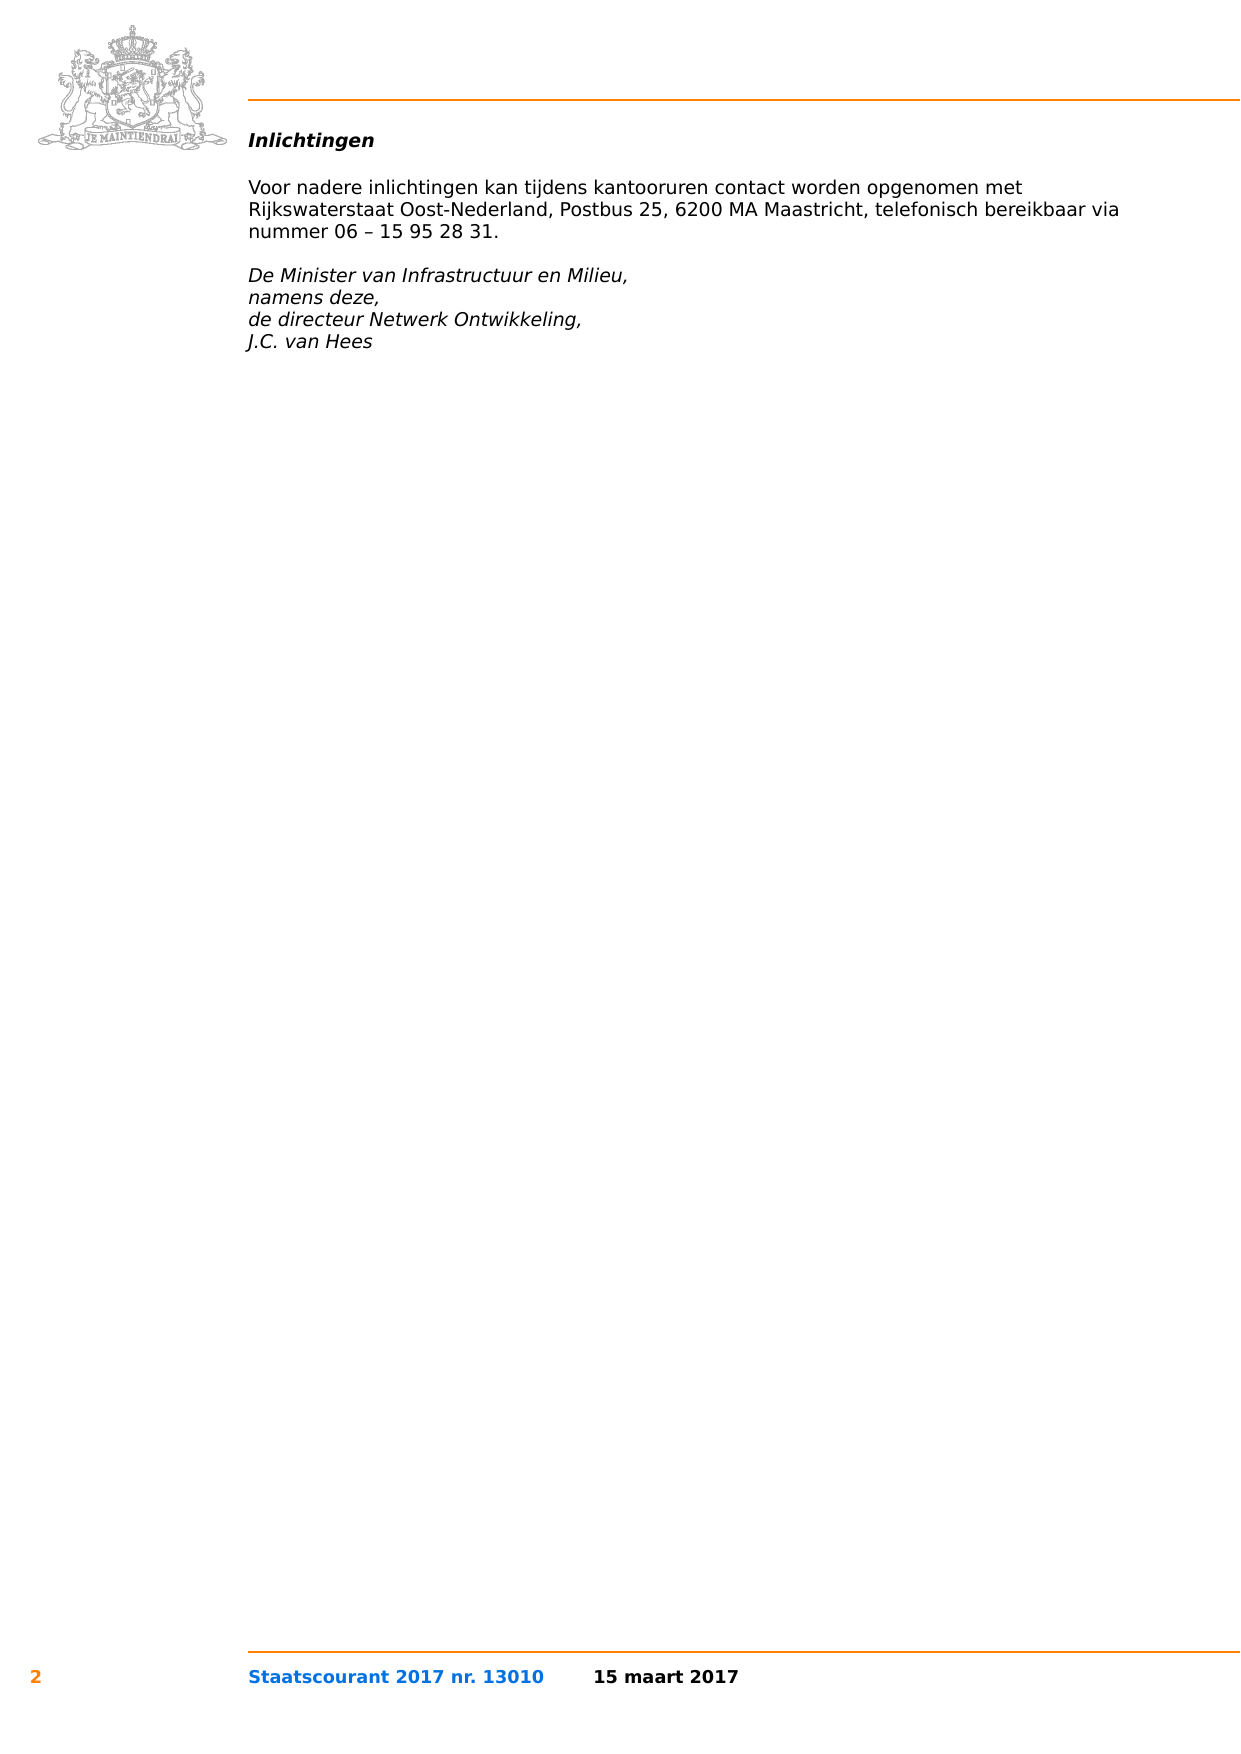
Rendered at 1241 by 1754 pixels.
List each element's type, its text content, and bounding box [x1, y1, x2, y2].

text De Minister van Infrastructuur en Milieu, namens deze, de directeur Netwerk Ontwikkeling, J.C. van Hees [248, 265, 1163, 353]
subtitle Inlichtingen [248, 130, 1163, 152]
text Voor nadere inlichtingen kan tijdens kantooruren contact worden opgenomen met Rijkswaterstaat Oost-Nederland, Postbus 25, 6200 MA Maastricht, telefonisch bereikbaar via nummer 06 – 15 95 28 31. [248, 177, 1163, 243]
picture [38, 25, 227, 150]
